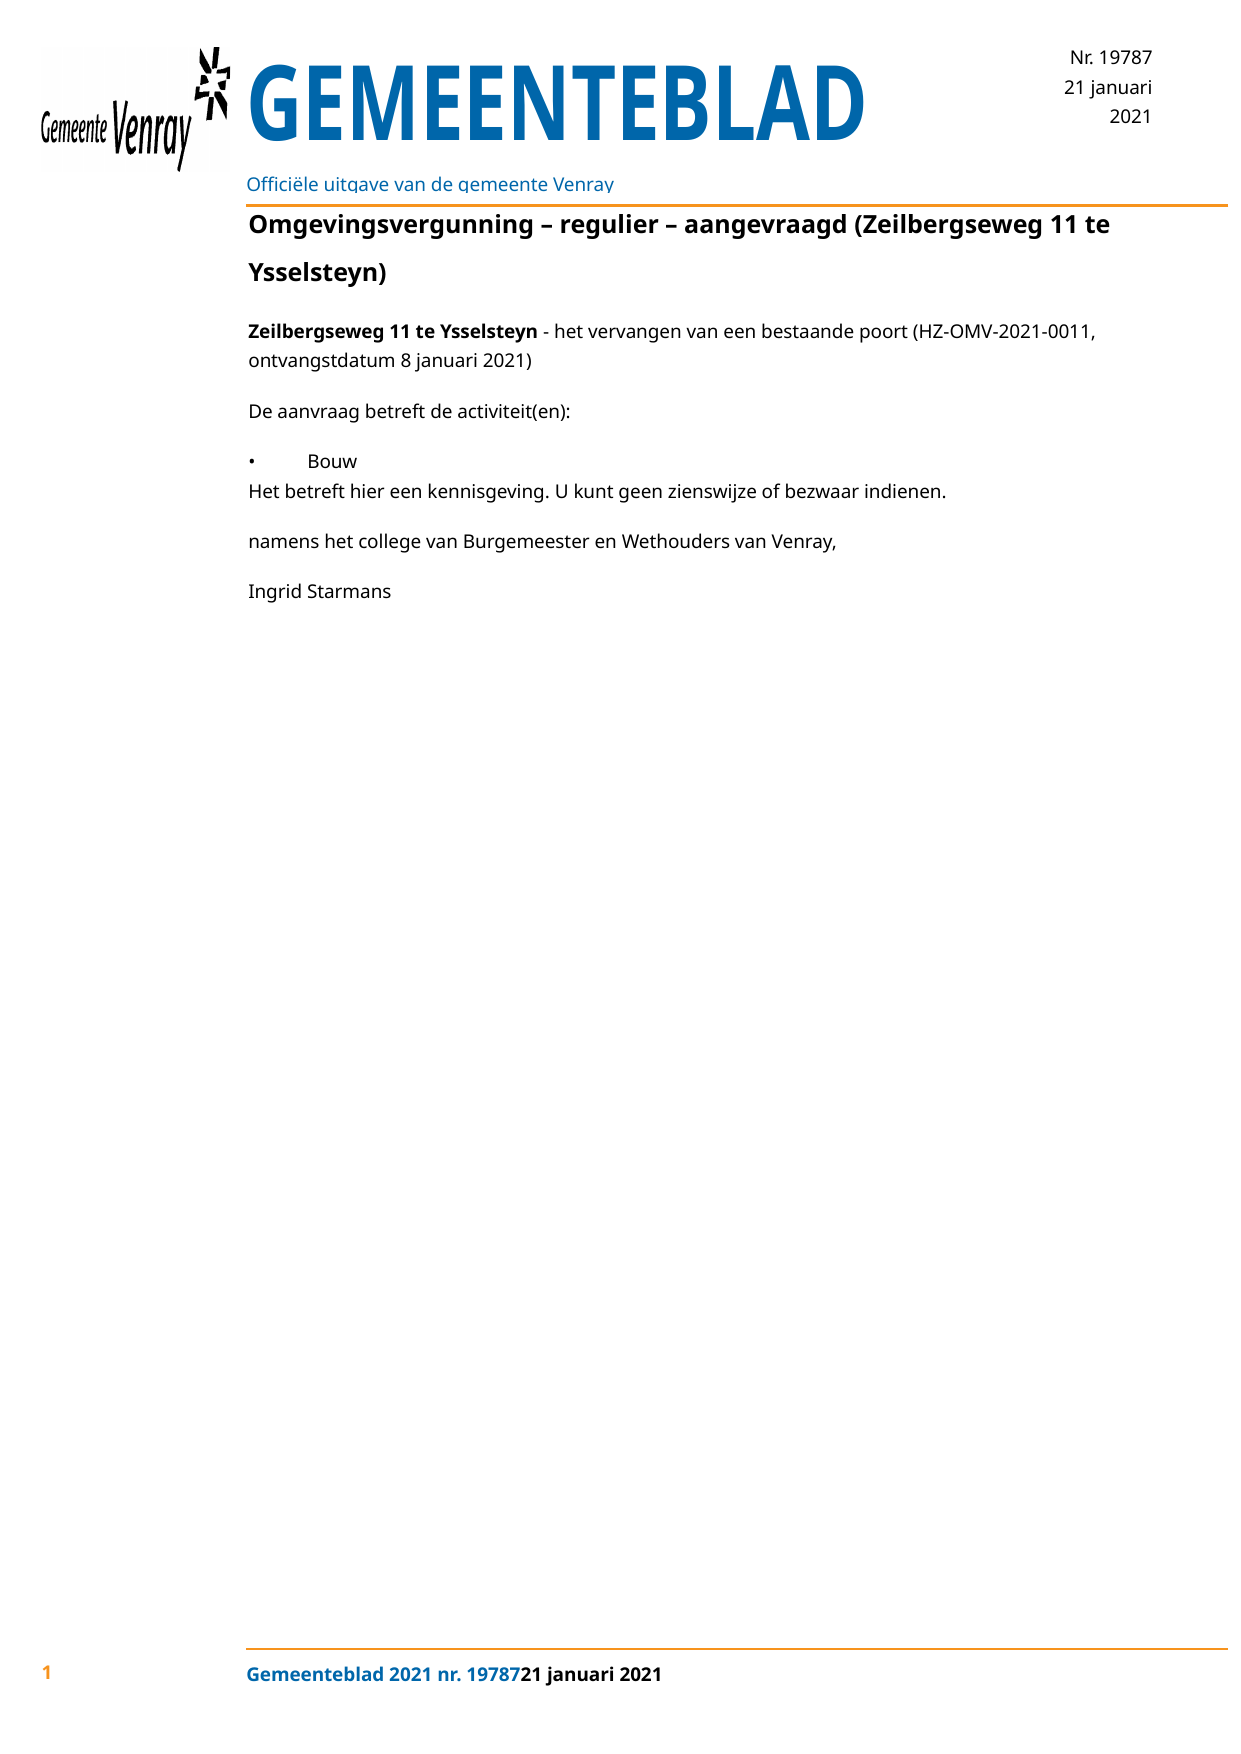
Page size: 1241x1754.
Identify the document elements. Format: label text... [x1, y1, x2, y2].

text Omgevingsvergunning – regulier – aangevraagd (Zeilbergseweg 11 te Ysselsteyn) [248, 207, 1152, 288]
text Ingrid Starmans [248, 579, 1152, 604]
text De aanvraag betreft de activiteit(en): [248, 398, 1152, 424]
text Het betreft hier een kennisgeving. U kunt geen zienswijze of bezwaar indienen. [248, 478, 1152, 504]
list Bouw [248, 448, 1152, 474]
picture [41, 47, 231, 172]
text namens het college van Burgemeester en Wethouders van Venray, [248, 528, 1152, 554]
text Zeilbergseweg 11 te Ysselsteyn - het vervangen van een bestaande poort (HZ-OMV-2021-0011, ontvangstdatum 8 januari 2021) [248, 318, 1152, 373]
